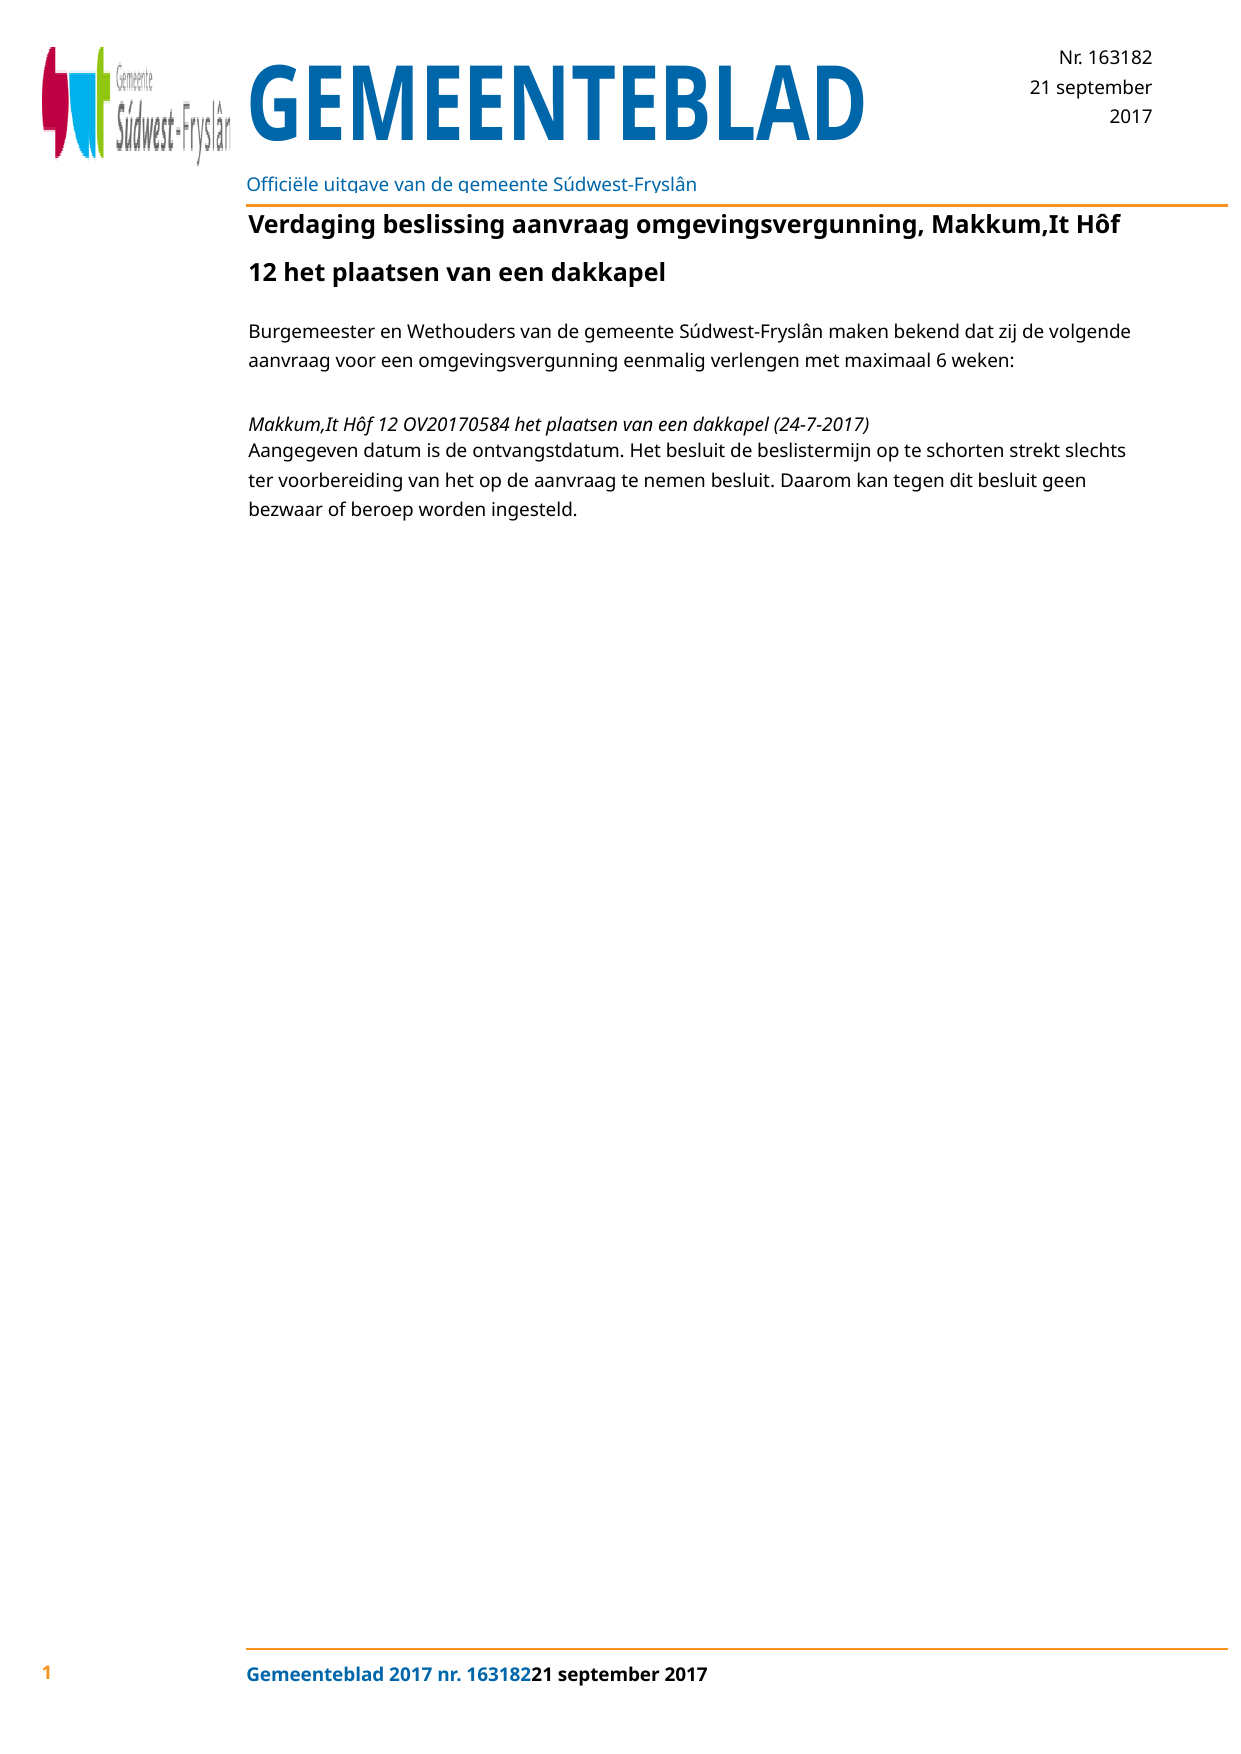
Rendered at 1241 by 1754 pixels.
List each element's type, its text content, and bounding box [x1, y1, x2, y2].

picture [41, 47, 231, 172]
text Aangegeven datum is de ontvangstdatum. Het besluit de beslistermijn op te schorten strekt slechts ter voorbereiding van het op de aanvraag te nemen besluit. Daarom kan tegen dit besluit geen bezwaar of beroep worden ingesteld. [248, 437, 1152, 522]
text Verdaging beslissing aanvraag omgevingsvergunning, Makkum,It Hôf 12 het plaatsen van een dakkapel [248, 207, 1152, 288]
text Burgemeester en Wethouders van de gemeente Súdwest-Fryslân maken bekend dat zij de volgende aanvraag voor een omgevingsvergunning eenmalig verlengen met maximaal 6 weken: [248, 318, 1152, 373]
text Makkum,It Hôf 12 OV20170584 het plaatsen van een dakkapel (24-7-2017) [248, 411, 1152, 437]
